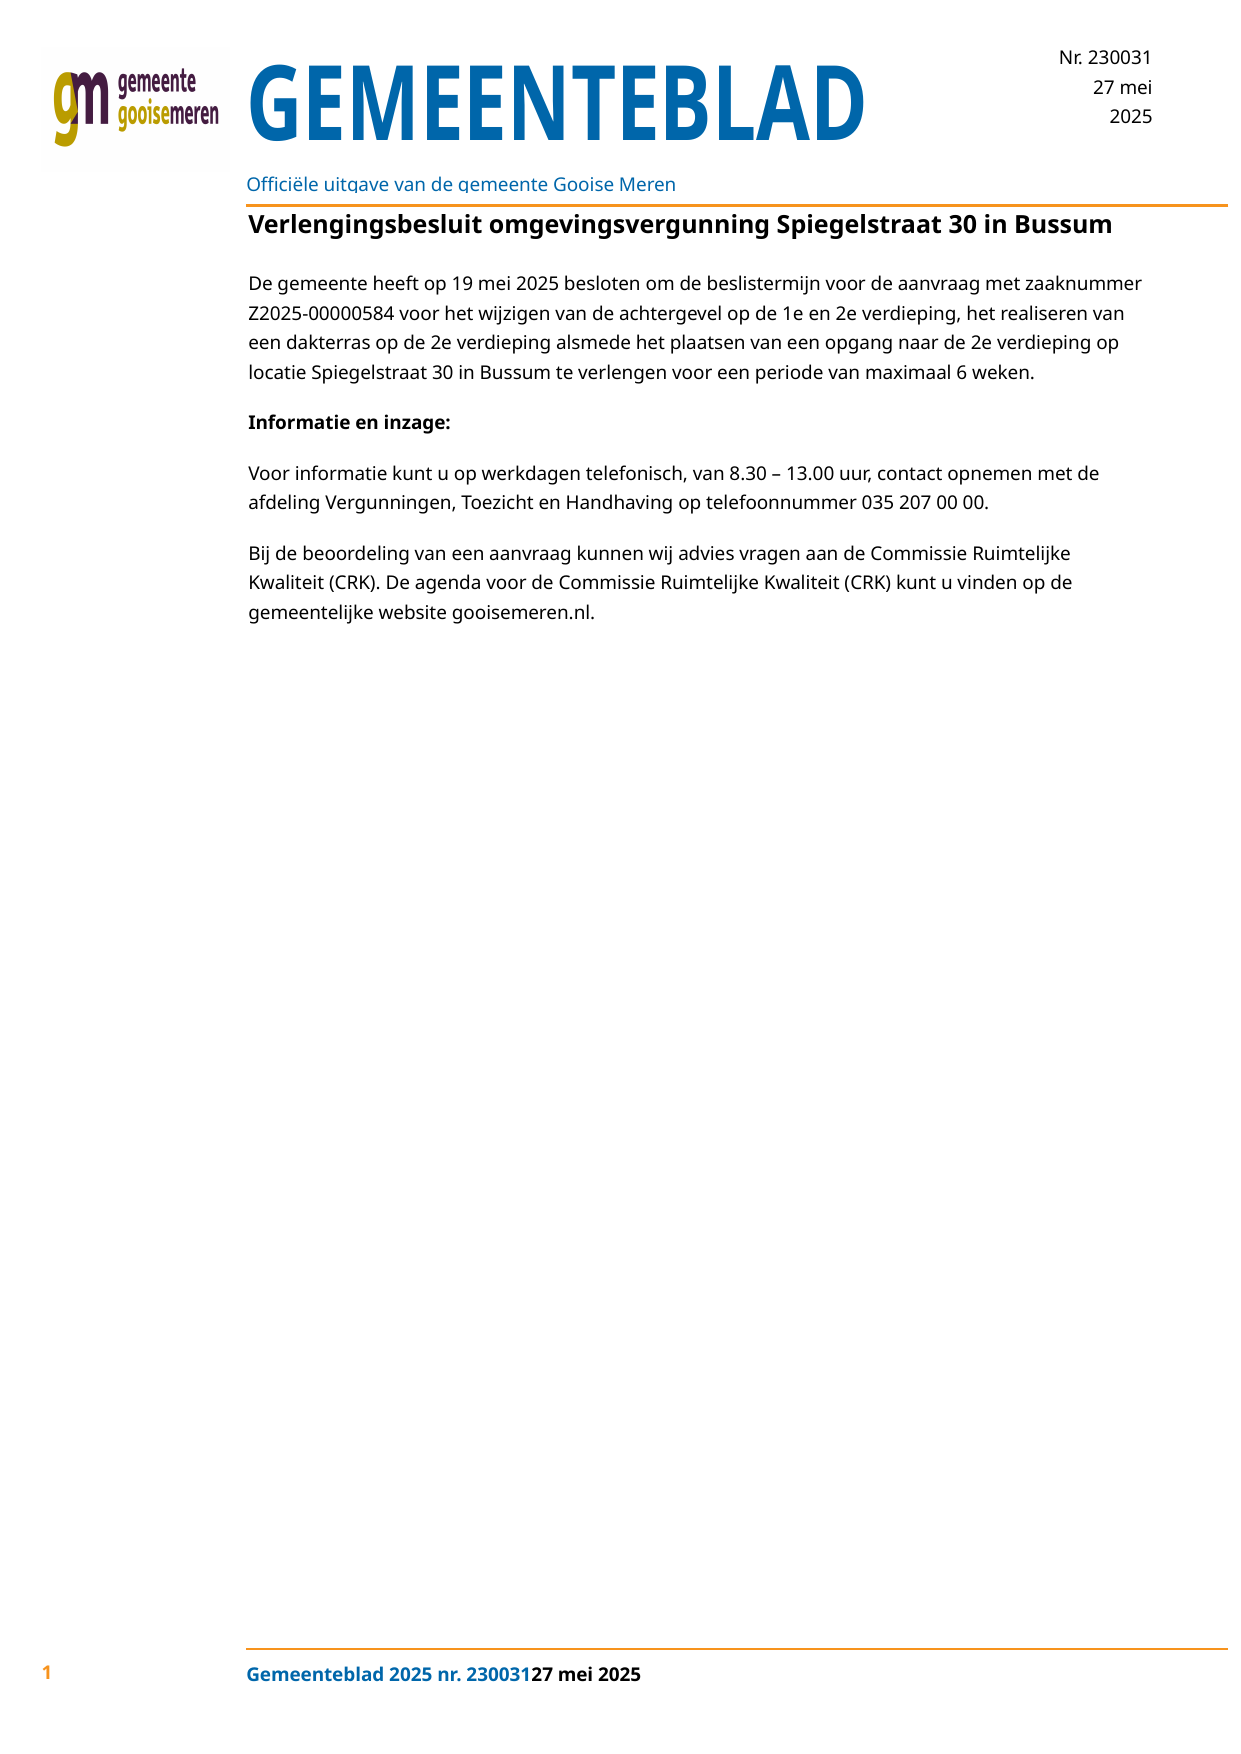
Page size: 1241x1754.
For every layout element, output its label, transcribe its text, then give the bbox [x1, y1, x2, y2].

text Bij de beoordeling van een aanvraag kunnen wij advies vragen aan de Commissie Ruimtelijke Kwaliteit (CRK). De agenda voor de Commissie Ruimtelijke Kwaliteit (CRK) kunt u vinden op de gemeentelijke website gooisemeren.nl. [248, 540, 1152, 625]
picture [41, 47, 231, 172]
text Informatie en inzage: [248, 409, 1152, 435]
text De gemeente heeft op 19 mei 2025 besloten om de beslistermijn voor de aanvraag met zaaknummer Z2025-00000584 voor het wijzigen van de achtergevel op de 1e en 2e verdieping, het realiseren van een dakterras op de 2e verdieping alsmede het plaatsen van een opgang naar de 2e verdieping op locatie Spiegelstraat 30 in Bussum te verlengen voor een periode van maximaal 6 weken. [248, 270, 1152, 385]
text Verlengingsbesluit omgevingsvergunning Spiegelstraat 30 in Bussum [248, 207, 1152, 241]
text Voor informatie kunt u op werkdagen telefonisch, van 8.30 – 13.00 uur, contact opnemen met de afdeling Vergunningen, Toezicht en Handhaving op telefoonnummer 035 207 00 00. [248, 460, 1152, 515]
